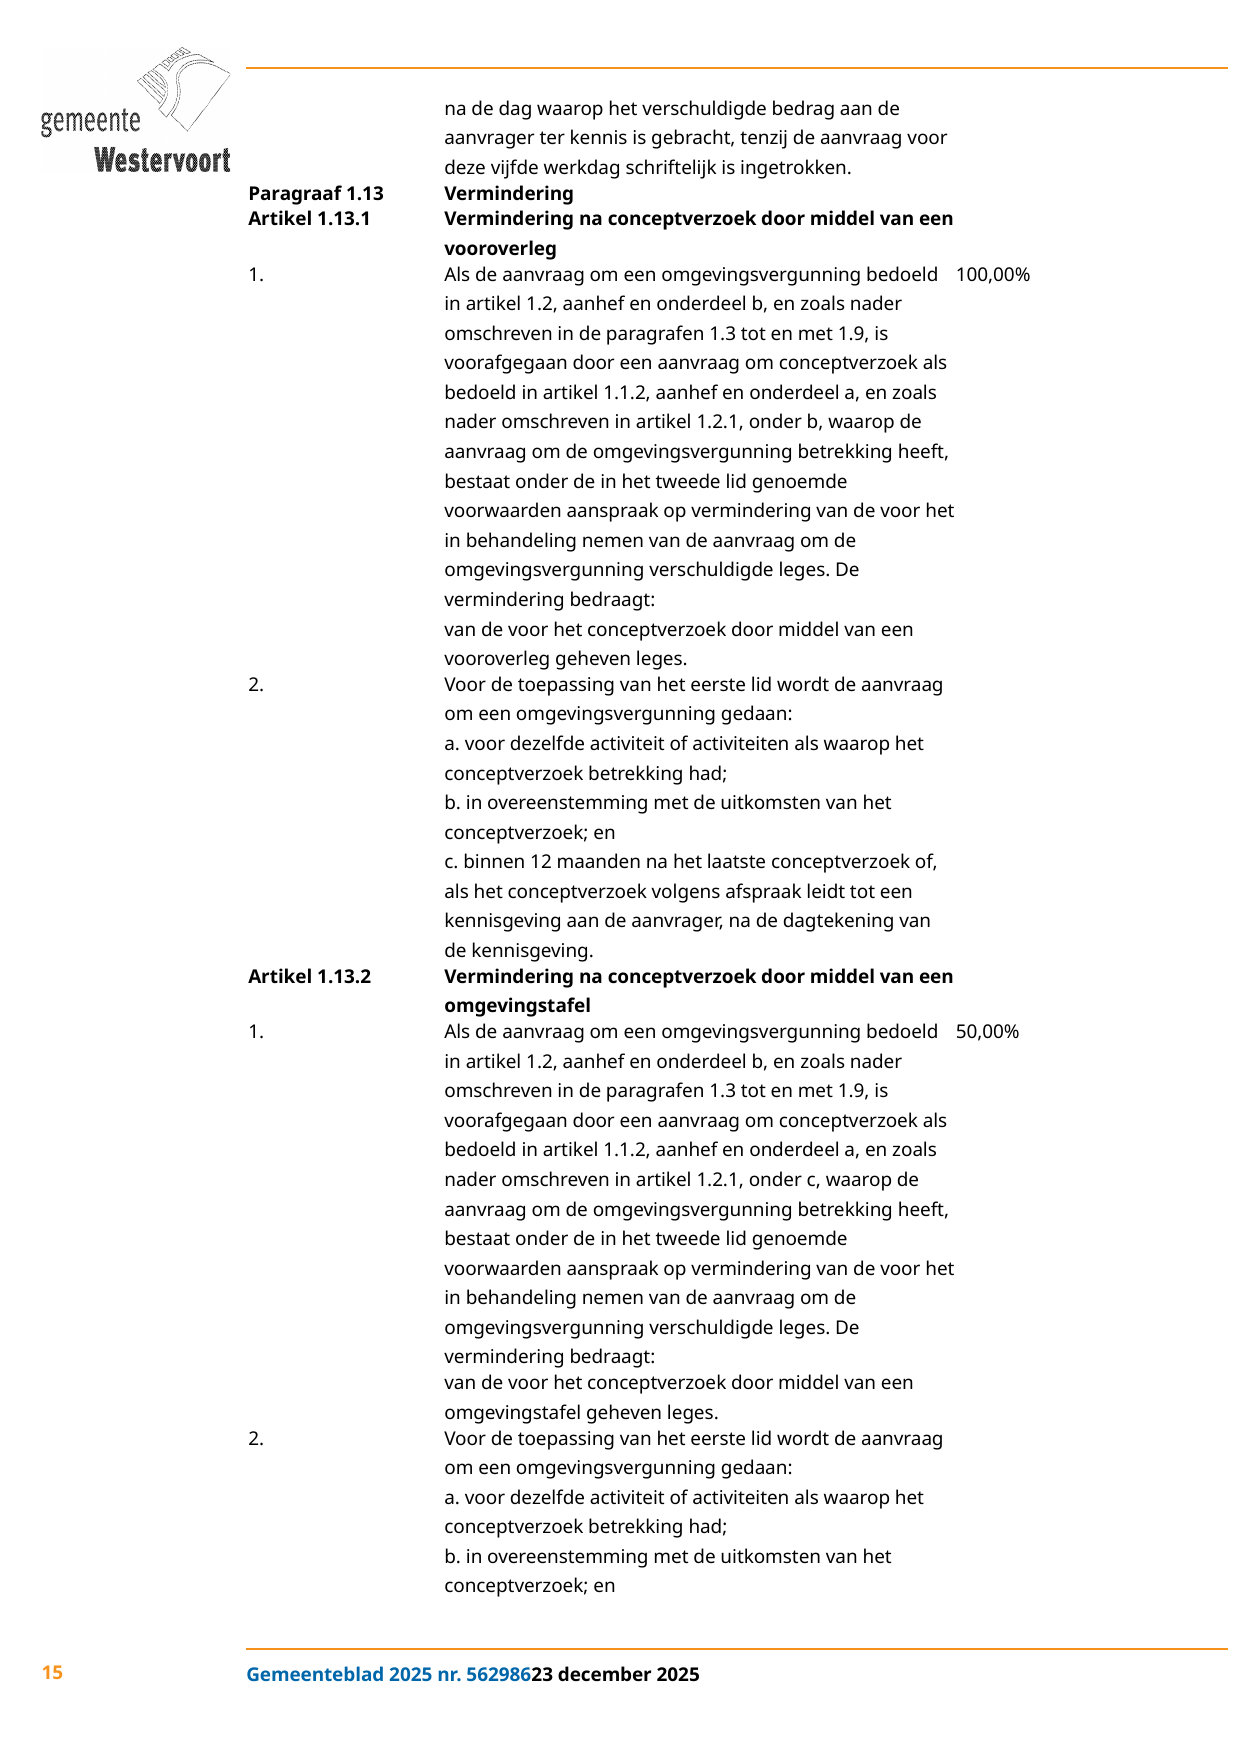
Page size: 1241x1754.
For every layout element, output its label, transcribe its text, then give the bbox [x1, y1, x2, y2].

table_cell Artikel 1.13.1 [248, 205, 444, 261]
table_cell Voor de toepassing van het eerste lid wordt de aanvraag om een omgevingsvergunning gedaan: a. voor dezelfde activiteit of activiteiten als waarop het conceptverzoek betrekking had; b. in overeenstemming met de uitkomsten van het conceptverzoek; en [444, 1425, 956, 1598]
table_cell [248, 95, 444, 180]
table_cell Als de aanvraag om een omgevingsvergunning bedoeld in artikel 1.2, aanhef en onderdeel b, en zoals nader omschreven in de paragrafen 1.3 tot en met 1.9, is voorafgegaan door een aanvraag om conceptverzoek als bedoeld in artikel 1.1.2, aanhef en onderdeel a, en zoals nader omschreven in artikel 1.2.1, onder b, waarop de aanvraag om de omgevingsvergunning betrekking heeft, bestaat onder de in het tweede lid genoemde voorwaarden aanspraak op vermindering van de voor het in behandeling nemen van de aanvraag om de omgevingsvergunning verschuldigde leges. De vermindering bedraagt: van de voor het conceptverzoek door middel van een vooroverleg geheven leges. [444, 261, 956, 671]
table_cell Vermindering [444, 180, 956, 205]
table_cell 1. [248, 1018, 444, 1369]
table_cell 2. [248, 1425, 444, 1598]
table_cell [956, 95, 1152, 180]
table_cell 2. [248, 671, 444, 963]
table_cell [956, 205, 1152, 261]
table_cell Artikel 1.13.2 [248, 963, 444, 1018]
table_cell 100,00% [956, 261, 1152, 671]
table_cell 50,00% [956, 1018, 1152, 1369]
table_cell Vermindering na conceptverzoek door middel van een vooroverleg [444, 205, 956, 261]
table_cell van de voor het conceptverzoek door middel van een omgevingstafel geheven leges. [444, 1370, 956, 1425]
table_cell [956, 180, 1152, 205]
table_cell [248, 1370, 444, 1425]
table_cell [956, 1370, 1152, 1425]
table_cell [956, 963, 1152, 1018]
table_cell Paragraaf 1.13 [248, 180, 444, 205]
table_cell Als de aanvraag om een omgevingsvergunning bedoeld in artikel 1.2, aanhef en onderdeel b, en zoals nader omschreven in de paragrafen 1.3 tot en met 1.9, is voorafgegaan door een aanvraag om conceptverzoek als bedoeld in artikel 1.1.2, aanhef en onderdeel a, en zoals nader omschreven in artikel 1.2.1, onder c, waarop de aanvraag om de omgevingsvergunning betrekking heeft, bestaat onder de in het tweede lid genoemde voorwaarden aanspraak op vermindering van de voor het in behandeling nemen van de aanvraag om de omgevingsvergunning verschuldigde leges. De vermindering bedraagt: [444, 1018, 956, 1369]
table_cell na de dag waarop het verschuldigde bedrag aan de aanvrager ter kennis is gebracht, tenzij de aanvraag voor deze vijfde werkdag schriftelijk is ingetrokken. [444, 95, 956, 180]
table_cell 1. [248, 261, 444, 671]
table_cell Voor de toepassing van het eerste lid wordt de aanvraag om een omgevingsvergunning gedaan: a. voor dezelfde activiteit of activiteiten als waarop het conceptverzoek betrekking had; b. in overeenstemming met de uitkomsten van het conceptverzoek; en c. binnen 12 maanden na het laatste conceptverzoek of, als het conceptverzoek volgens afspraak leidt tot een kennisgeving aan de aanvrager, na de dagtekening van de kennisgeving. [444, 671, 956, 963]
table_cell Vermindering na conceptverzoek door middel van een omgevingstafel [444, 963, 956, 1018]
picture [41, 47, 231, 172]
table_cell [956, 671, 1152, 963]
table_cell [956, 1425, 1152, 1598]
